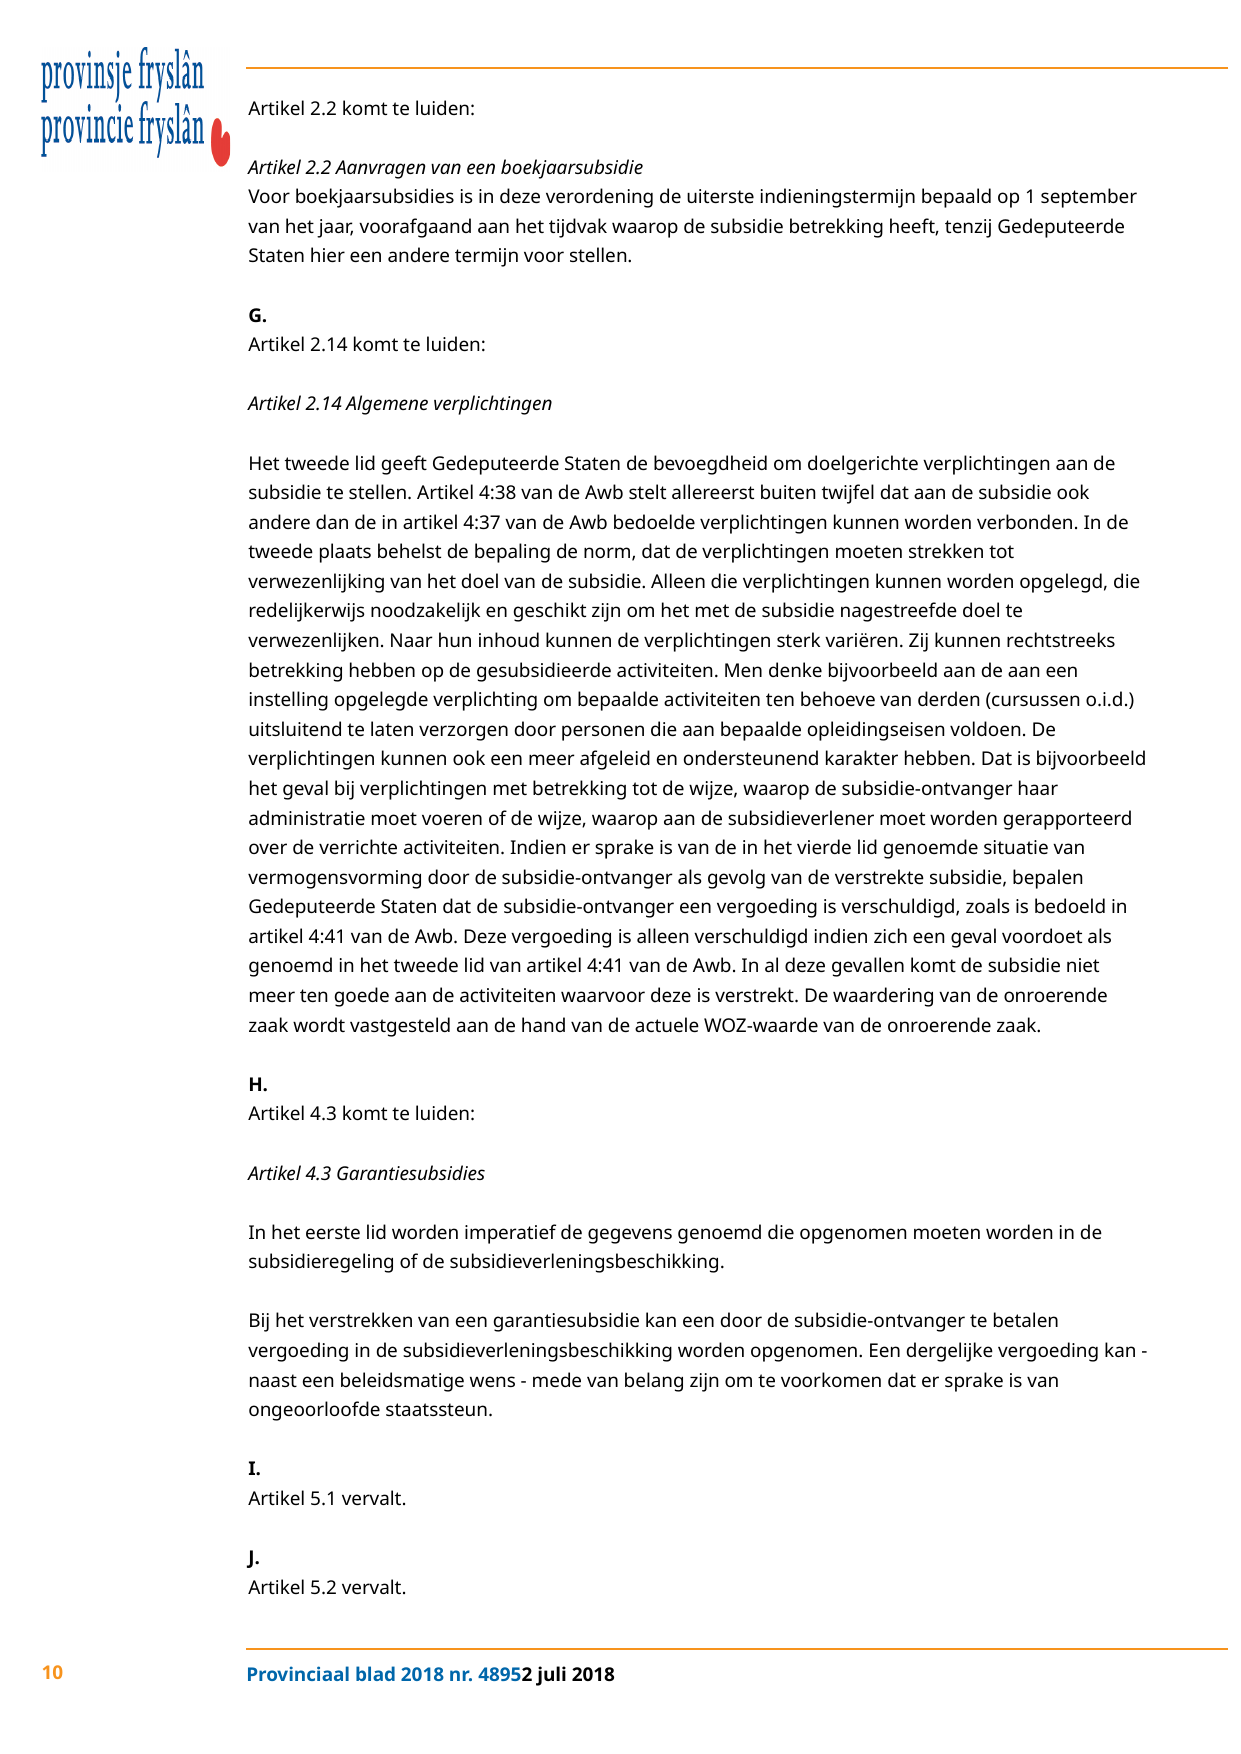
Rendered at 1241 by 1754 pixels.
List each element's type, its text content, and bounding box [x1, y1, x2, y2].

text In het eerste lid worden imperatief de gegevens genoemd die opgenomen moeten worden in de subsidieregeling of de subsidieverleningsbeschikking. [248, 1219, 1152, 1274]
text Artikel 5.2 vervalt. [248, 1574, 1152, 1600]
text Voor boekjaarsubsidies is in deze verordening de uiterste indieningstermijn bepaald op 1 september van het jaar, voorafgaand aan het tijdvak waarop de subsidie betrekking heeft, tenzij Gedeputeerde Staten hier een andere termijn voor stellen. [248, 183, 1152, 268]
text H. [248, 1071, 1152, 1097]
text Het tweede lid geeft Gedeputeerde Staten de bevoegdheid om doelgerichte verplichtingen aan de subsidie te stellen. Artikel 4:38 van de Awb stelt allereerst buiten twijfel dat aan de subsidie ook andere dan de in artikel 4:37 van de Awb bedoelde verplichtingen kunnen worden verbonden. In de tweede plaats behelst de bepaling de norm, dat de verplichtingen moeten strekken tot verwezenlijking van het doel van de subsidie. Alleen die verplichtingen kunnen worden opgelegd, die redelijkerwijs noodzakelijk en geschikt zijn om het met de subsidie nagestreefde doel te verwezenlijken. Naar hun inhoud kunnen de verplichtingen sterk variëren. Zij kunnen rechtstreeks betrekking hebben op de gesubsidieerde activiteiten. Men denke bijvoorbeeld aan de aan een instelling opgelegde verplichting om bepaalde activiteiten ten behoeve van derden (cursussen o.i.d.) uitsluitend te laten verzorgen door personen die aan bepaalde opleidingseisen voldoen. De verplichtingen kunnen ook een meer afgeleid en ondersteunend karakter hebben. Dat is bijvoorbeeld het geval bij verplichtingen met betrekking tot de wijze, waarop de subsidie-ontvanger haar administratie moet voeren of de wijze, waarop aan de subsidieverlener moet worden gerapporteerd over de verrichte activiteiten. Indien er sprake is van de in het vierde lid genoemde situatie van vermogensvorming door de subsidie-ontvanger als gevolg van de verstrekte subsidie, bepalen Gedeputeerde Staten dat de subsidie-ontvanger een vergoeding is verschuldigd, zoals is bedoeld in artikel 4:41 van de Awb. Deze vergoeding is alleen verschuldigd indien zich een geval voordoet als genoemd in het tweede lid van artikel 4:41 van de Awb. In al deze gevallen komt de subsidie niet meer ten goede aan de activiteiten waarvoor deze is verstrekt. De waardering van de onroerende zaak wordt vastgesteld aan de hand van de actuele WOZ-waarde van de onroerende zaak. [248, 450, 1152, 1038]
text Artikel 4.3 Garantiesubsidies [248, 1160, 1152, 1186]
text Bij het verstrekken van een garantiesubsidie kan een door de subsidie-ontvanger te betalen vergoeding in de subsidieverleningsbeschikking worden opgenomen. Een dergelijke vergoeding kan - naast een beleidsmatige wens - mede van belang zijn om te voorkomen dat er sprake is van ongeoorloofde staatssteun. [248, 1308, 1152, 1422]
text G. [248, 302, 1152, 328]
text Artikel 2.2 Aanvragen van een boekjaarsubsidie [248, 154, 1152, 180]
text Artikel 2.14 komt te luiden: [248, 331, 1152, 357]
text Artikel 2.2 komt te luiden: [248, 95, 1152, 121]
text I. [248, 1456, 1152, 1481]
text Artikel 5.1 vervalt. [248, 1485, 1152, 1511]
text J. [248, 1544, 1152, 1570]
text Artikel 4.3 komt te luiden: [248, 1101, 1152, 1126]
picture [41, 47, 231, 172]
text Artikel 2.14 Algemene verplichtingen [248, 391, 1152, 416]
